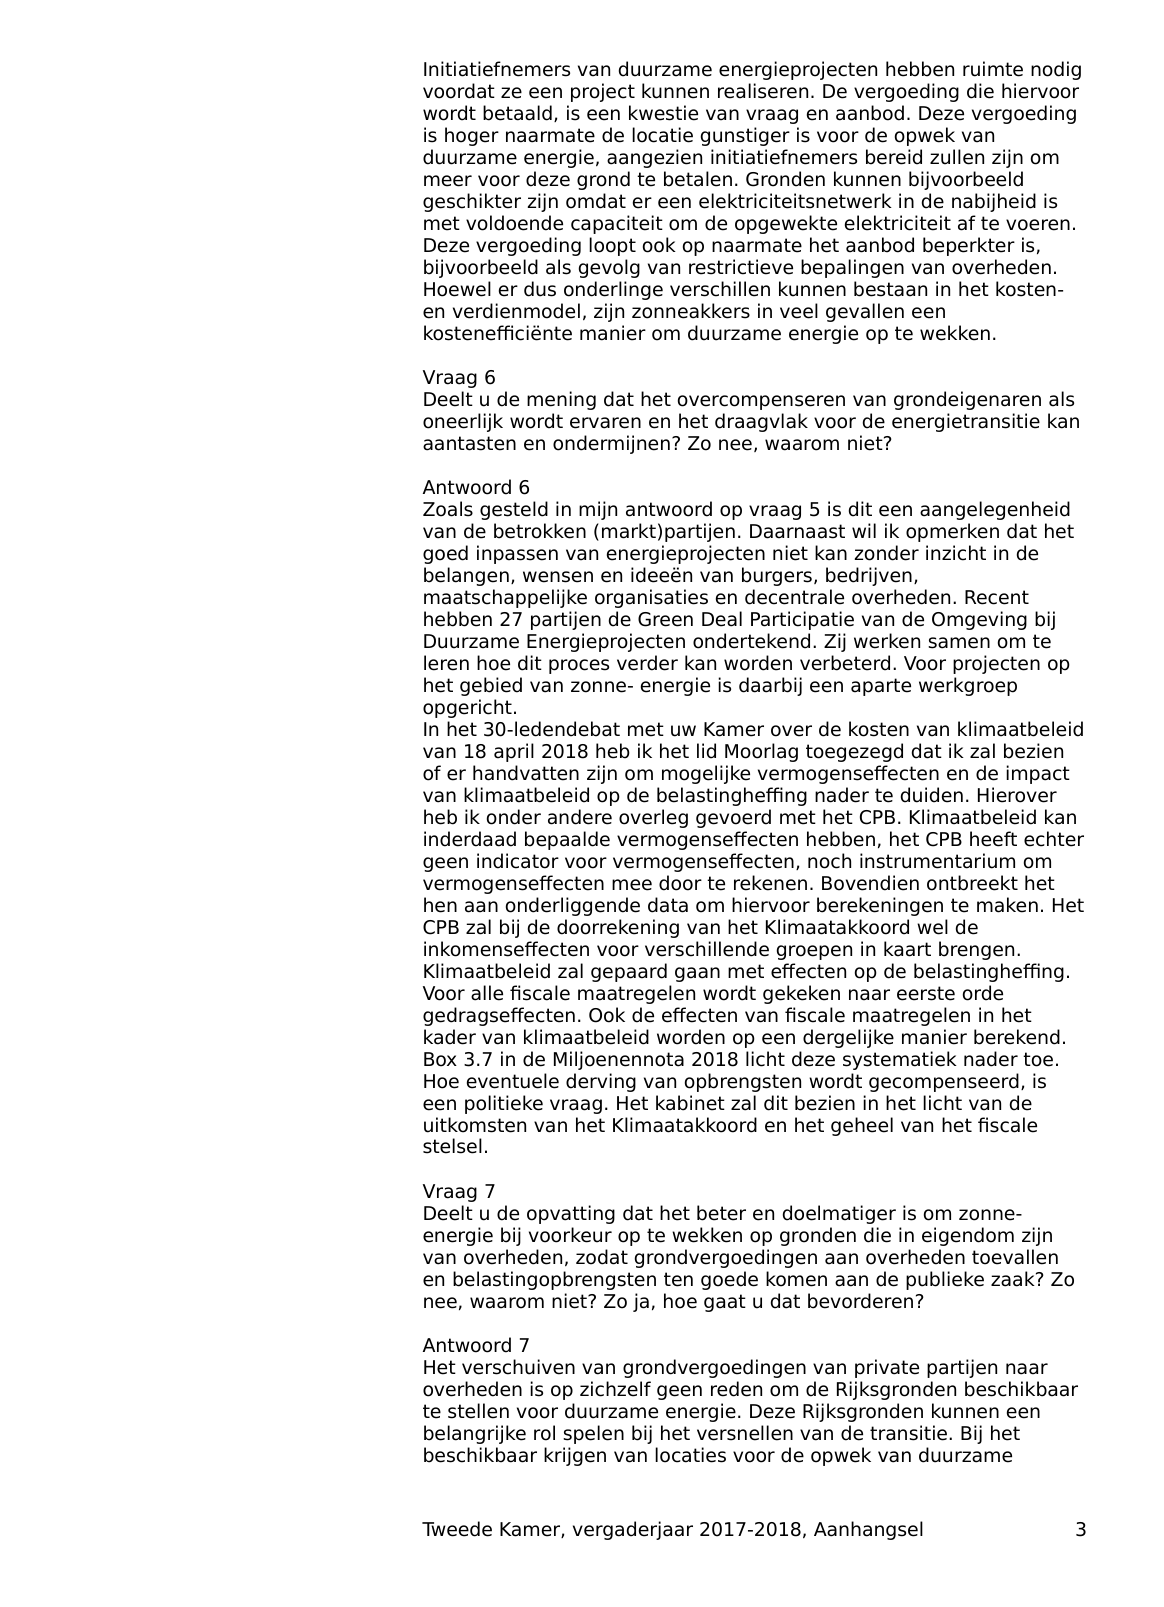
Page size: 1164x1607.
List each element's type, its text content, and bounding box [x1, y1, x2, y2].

text Zoals gesteld in mijn antwoord op vraag 5 is dit een aangelegenheid van de betrokken (markt)partijen. Daarnaast wil ik opmerken dat het goed inpassen van energieprojecten niet kan zonder inzicht in de belangen, wensen en ideeën van burgers, bedrijven, maatschappelijke organisaties en decentrale overheden. Recent hebben 27 partijen de Green Deal Participatie van de Omgeving bij Duurzame Energieprojecten ondertekend. Zij werken samen om te leren hoe dit proces verder kan worden verbeterd. Voor projecten op het gebied van zonne- energie is daarbij een aparte werkgroep opgericht. [422, 499, 1087, 719]
text Antwoord 6 [422, 477, 1087, 499]
text In het 30-ledendebat met uw Kamer over de kosten van klimaatbeleid van 18 april 2018 heb ik het lid Moorlag toegezegd dat ik zal bezien of er handvatten zijn om mogelijke vermogenseffecten en de impact van klimaatbeleid op de belastingheffing nader te duiden. Hierover heb ik onder andere overleg gevoerd met het CPB. Klimaatbeleid kan inderdaad bepaalde vermogenseffecten hebben, het CPB heeft echter geen indicator voor vermogenseffecten, noch instrumentarium om vermogenseffecten mee door te rekenen. Bovendien ontbreekt het hen aan onderliggende data om hiervoor berekeningen te maken. Het CPB zal bij de doorrekening van het Klimaatakkoord wel de inkomenseffecten voor verschillende groepen in kaart brengen. [422, 719, 1087, 961]
text Deelt u de opvatting dat het beter en doelmatiger is om zonne-energie bij voorkeur op te wekken op gronden die in eigendom zijn van overheden, zodat grondvergoedingen aan overheden toevallen en belastingopbrengsten ten goede komen aan de publieke zaak? Zo nee, waarom niet? Zo ja, hoe gaat u dat bevorderen? [422, 1203, 1087, 1312]
text Antwoord 7 [422, 1335, 1087, 1357]
text Vraag 6 [422, 367, 1087, 389]
text Vraag 7 [422, 1181, 1087, 1203]
text Het verschuiven van grondvergoedingen van private partijen naar overheden is op zichzelf geen reden om de Rijksgronden beschikbaar te stellen voor duurzame energie. Deze Rijksgronden kunnen een belangrijke rol spelen bij het versnellen van de transitie. Bij het beschikbaar krijgen van locaties voor de opwek van duurzame [422, 1357, 1087, 1467]
text Deelt u de mening dat het overcompenseren van grondeigenaren als oneerlijk wordt ervaren en het draagvlak voor de energietransitie kan aantasten en ondermijnen? Zo nee, waarom niet? [422, 389, 1087, 455]
text Klimaatbeleid zal gepaard gaan met effecten op de belastingheffing. Voor alle fiscale maatregelen wordt gekeken naar eerste orde gedragseffecten. Ook de effecten van fiscale maatregelen in het kader van klimaatbeleid worden op een dergelijke manier berekend. Box 3.7 in de Miljoenennota 2018 licht deze systematiek nader toe. Hoe eventuele derving van opbrengsten wordt gecompenseerd, is een politieke vraag. Het kabinet zal dit bezien in het licht van de uitkomsten van het Klimaatakkoord en het geheel van het fiscale stelsel. [422, 961, 1087, 1158]
text Initiatiefnemers van duurzame energieprojecten hebben ruimte nodig voordat ze een project kunnen realiseren. De vergoeding die hiervoor wordt betaald, is een kwestie van vraag en aanbod. Deze vergoeding is hoger naarmate de locatie gunstiger is voor de opwek van duurzame energie, aangezien initiatiefnemers bereid zullen zijn om meer voor deze grond te betalen. Gronden kunnen bijvoorbeeld geschikter zijn omdat er een elektriciteitsnetwerk in de nabijheid is met voldoende capaciteit om de opgewekte elektriciteit af te voeren. Deze vergoeding loopt ook op naarmate het aanbod beperkter is, bijvoorbeeld als gevolg van restrictieve bepalingen van overheden. Hoewel er dus onderlinge verschillen kunnen bestaan in het kosten- en verdienmodel, zijn zonneakkers in veel gevallen een kostenefficiënte manier om duurzame energie op te wekken. [422, 59, 1087, 345]
